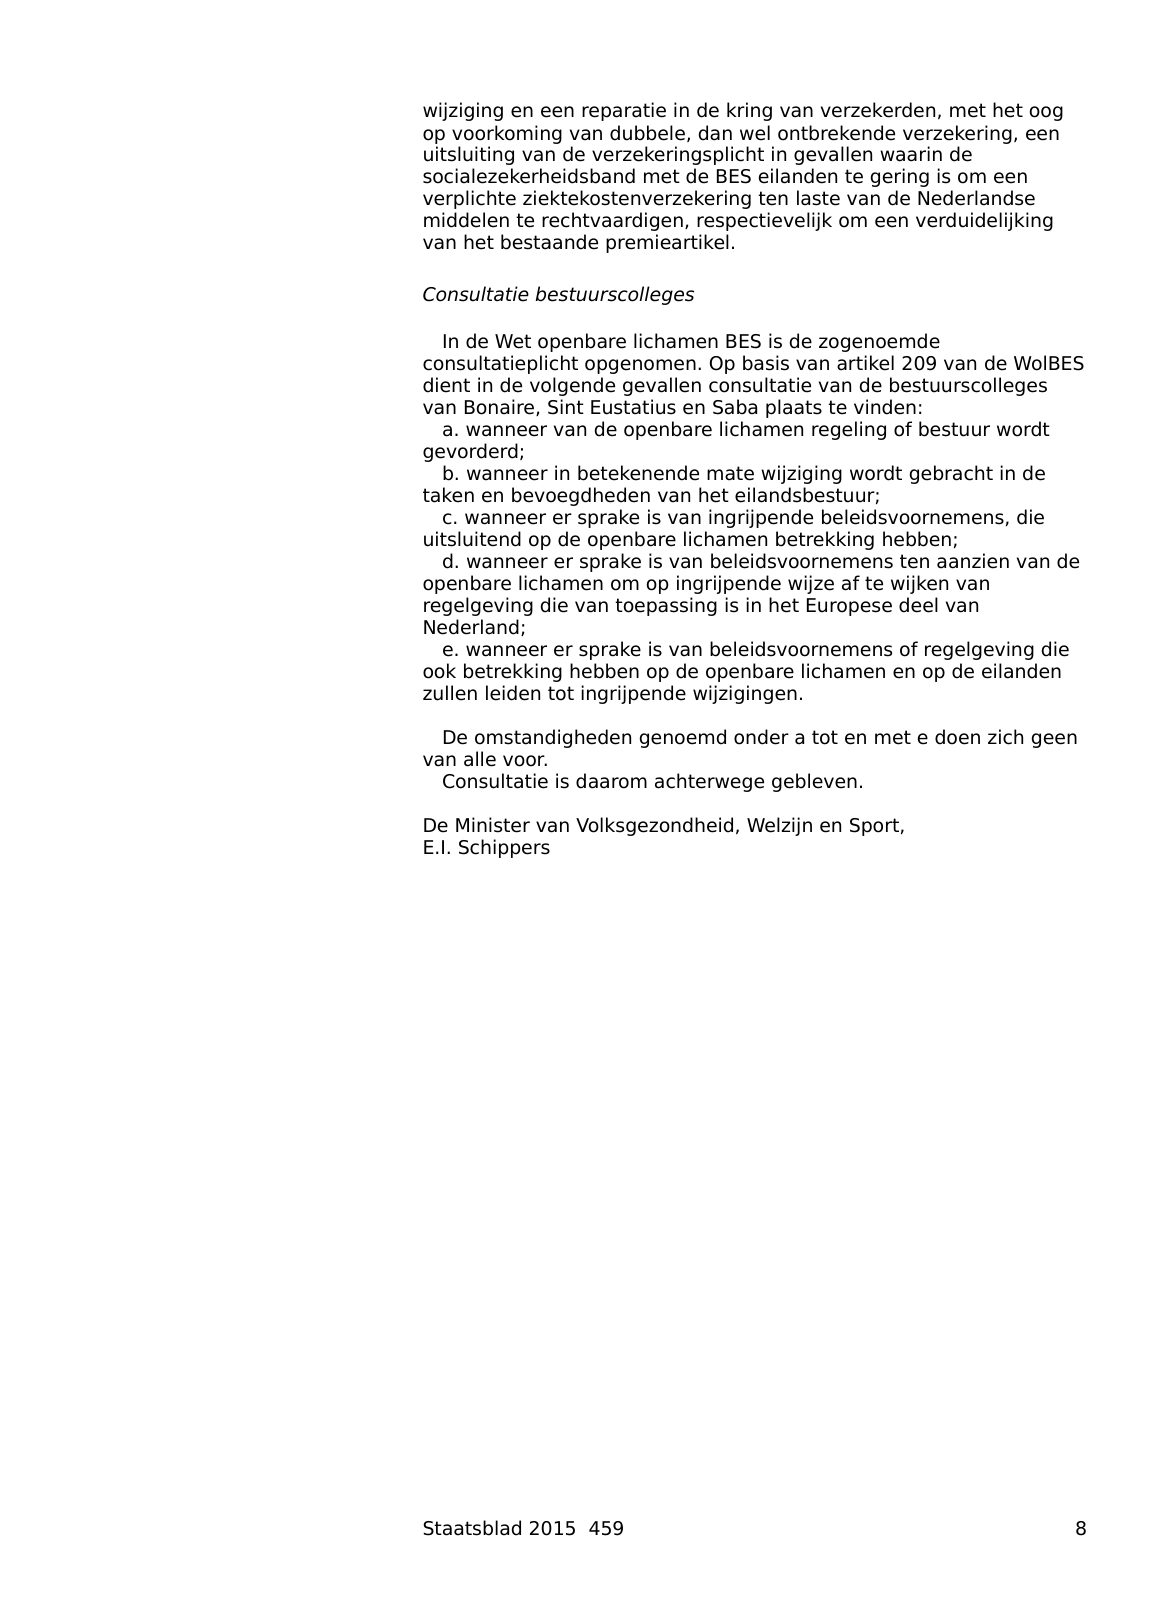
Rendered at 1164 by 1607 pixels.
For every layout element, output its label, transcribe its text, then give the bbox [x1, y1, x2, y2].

text De omstandigheden genoemd onder a tot en met e doen zich geen van alle voor. [422, 727, 1087, 771]
text d. wanneer er sprake is van beleidsvoornemens ten aanzien van de openbare lichamen om op ingrijpende wijze af te wijken van regelgeving die van toepassing is in het Europese deel van Nederland; [422, 551, 1087, 639]
subtitle Consultatie bestuurscolleges [422, 284, 1087, 306]
text wijziging en een reparatie in de kring van verzekerden, met het oog op voorkoming van dubbele, dan wel ontbrekende verzekering, een uitsluiting van de verzekeringsplicht in gevallen waarin de socialezekerheidsband met de BES eilanden te gering is om een verplichte ziektekostenverzekering ten laste van de Nederlandse middelen te rechtvaardigen, respectievelijk om een verduidelijking van het bestaande premieartikel. [422, 100, 1087, 254]
text b. wanneer in betekenende mate wijziging wordt gebracht in de taken en bevoegdheden van het eilandsbestuur; [422, 463, 1087, 507]
text Consultatie is daarom achterwege gebleven. [422, 771, 1087, 793]
text c. wanneer er sprake is van ingrijpende beleidsvoornemens, die uitsluitend op de openbare lichamen betrekking hebben; [422, 507, 1087, 551]
text a. wanneer van de openbare lichamen regeling of bestuur wordt gevorderd; [422, 419, 1087, 463]
text De Minister van Volksgezondheid, Welzijn en Sport, E.I. Schippers [422, 815, 1087, 859]
text In de Wet openbare lichamen BES is de zogenoemde consultatieplicht opgenomen. Op basis van artikel 209 van de WolBES dient in de volgende gevallen consultatie van de bestuurscolleges van Bonaire, Sint Eustatius en Saba plaats te vinden: [422, 331, 1087, 419]
text e. wanneer er sprake is van beleidsvoornemens of regelgeving die ook betrekking hebben op de openbare lichamen en op de eilanden zullen leiden tot ingrijpende wijzigingen. [422, 639, 1087, 705]
